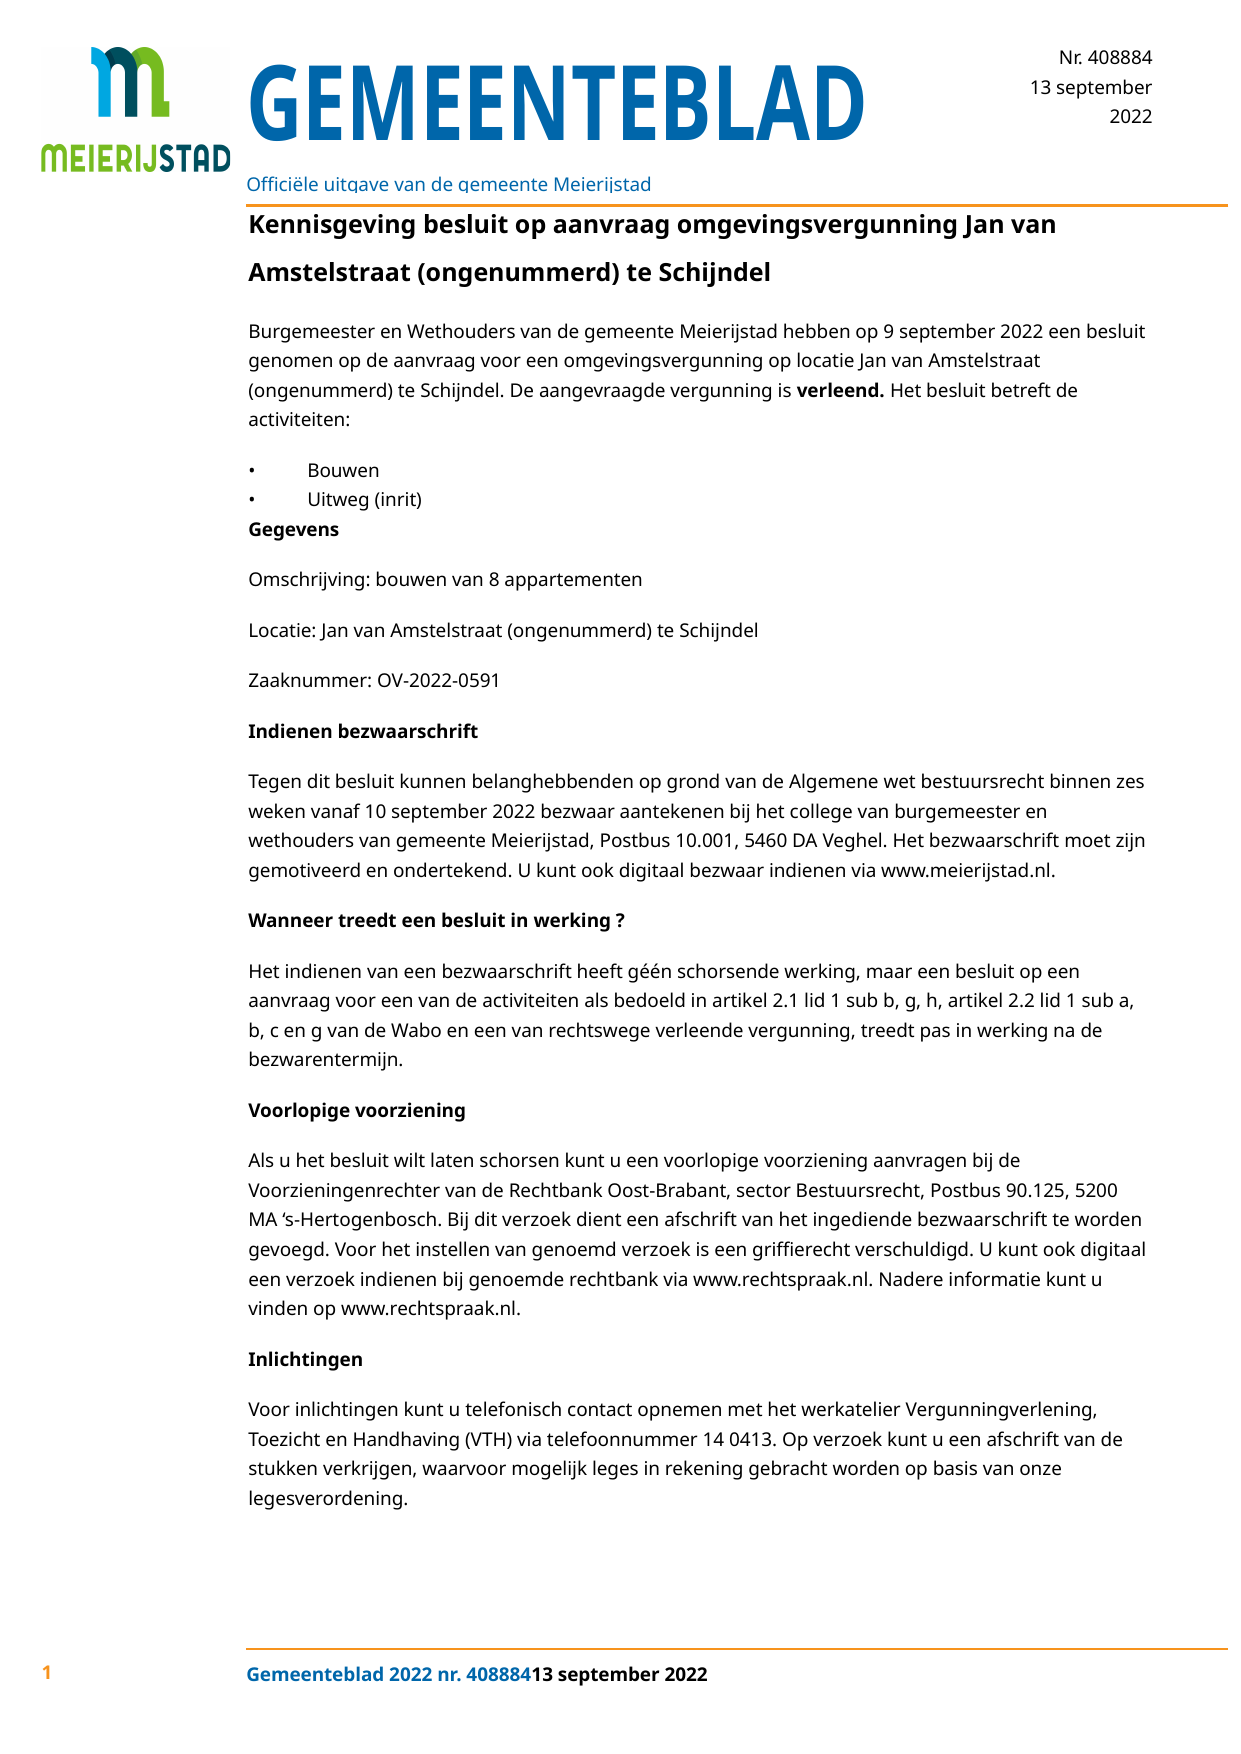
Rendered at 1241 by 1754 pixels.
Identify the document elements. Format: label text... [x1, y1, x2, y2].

text Het indienen van een bezwaarschrift heeft géén schorsende werking, maar een besluit op een aanvraag voor een van de activiteiten als bedoeld in artikel 2.1 lid 1 sub b, g, h, artikel 2.2 lid 1 sub a, b, c en g van de Wabo en een van rechtswege verleende vergunning, treedt pas in werking na de bezwarentermijn. [248, 958, 1152, 1072]
list Bouwen [248, 457, 1152, 483]
text Als u het besluit wilt laten schorsen kunt u een voorlopige voorziening aanvragen bij de Voorzieningenrechter van de Rechtbank Oost-Brabant, sector Bestuursrecht, Postbus 90.125, 5200 MA ‘s-Hertogenbosch. Bij dit verzoek dient een afschrift van het ingediende bezwaarschrift te worden gevoegd. Voor het instellen van genoemd verzoek is een griffierecht verschuldigd. U kunt ook digitaal een verzoek indienen bij genoemde rechtbank via www.rechtspraak.nl. Nadere informatie kunt u vinden op www.rechtspraak.nl. [248, 1147, 1152, 1321]
text Wanneer treedt een besluit in werking ? [248, 907, 1152, 933]
text Zaaknummer: OV-2022-0591 [248, 667, 1152, 693]
text Omschrijving: bouwen van 8 appartementen [248, 567, 1152, 592]
text Inlichtingen [248, 1346, 1152, 1372]
text Tegen dit besluit kunnen belanghebbenden op grond van de Algemene wet bestuursrecht binnen zes weken vanaf 10 september 2022 bezwaar aantekenen bij het college van burgemeester en wethouders van gemeente Meierijstad, Postbus 10.001, 5460 DA Veghel. Het bezwaarschrift moet zijn gemotiveerd en ondertekend. U kunt ook digitaal bezwaar indienen via www.meierijstad.nl. [248, 768, 1152, 883]
text Kennisgeving besluit op aanvraag omgevingsvergunning Jan van Amstelstraat (ongenummerd) te Schijndel [248, 207, 1152, 288]
picture [41, 47, 231, 172]
text Burgemeester en Wethouders van de gemeente Meierijstad hebben op 9 september 2022 een besluit genomen op de aanvraag voor een omgevingsvergunning op locatie Jan van Amstelstraat (ongenummerd) te Schijndel. De aangevraagde vergunning is verleend. Het besluit betreft de activiteiten: [248, 318, 1152, 432]
text Locatie: Jan van Amstelstraat (ongenummerd) te Schijndel [248, 617, 1152, 643]
text Voor inlichtingen kunt u telefonisch contact opnemen met het werkatelier Vergunningverlening, Toezicht en Handhaving (VTH) via telefoonnummer 14 0413. Op verzoek kunt u een afschrift van de stukken verkrijgen, waarvoor mogelijk leges in rekening gebracht worden op basis van onze legesverordening. [248, 1396, 1152, 1511]
text Indienen bezwaarschrift [248, 718, 1152, 744]
text Gegevens [248, 516, 1152, 542]
list Uitweg (inrit) [248, 487, 1152, 512]
text Voorlopige voorziening [248, 1097, 1152, 1123]
